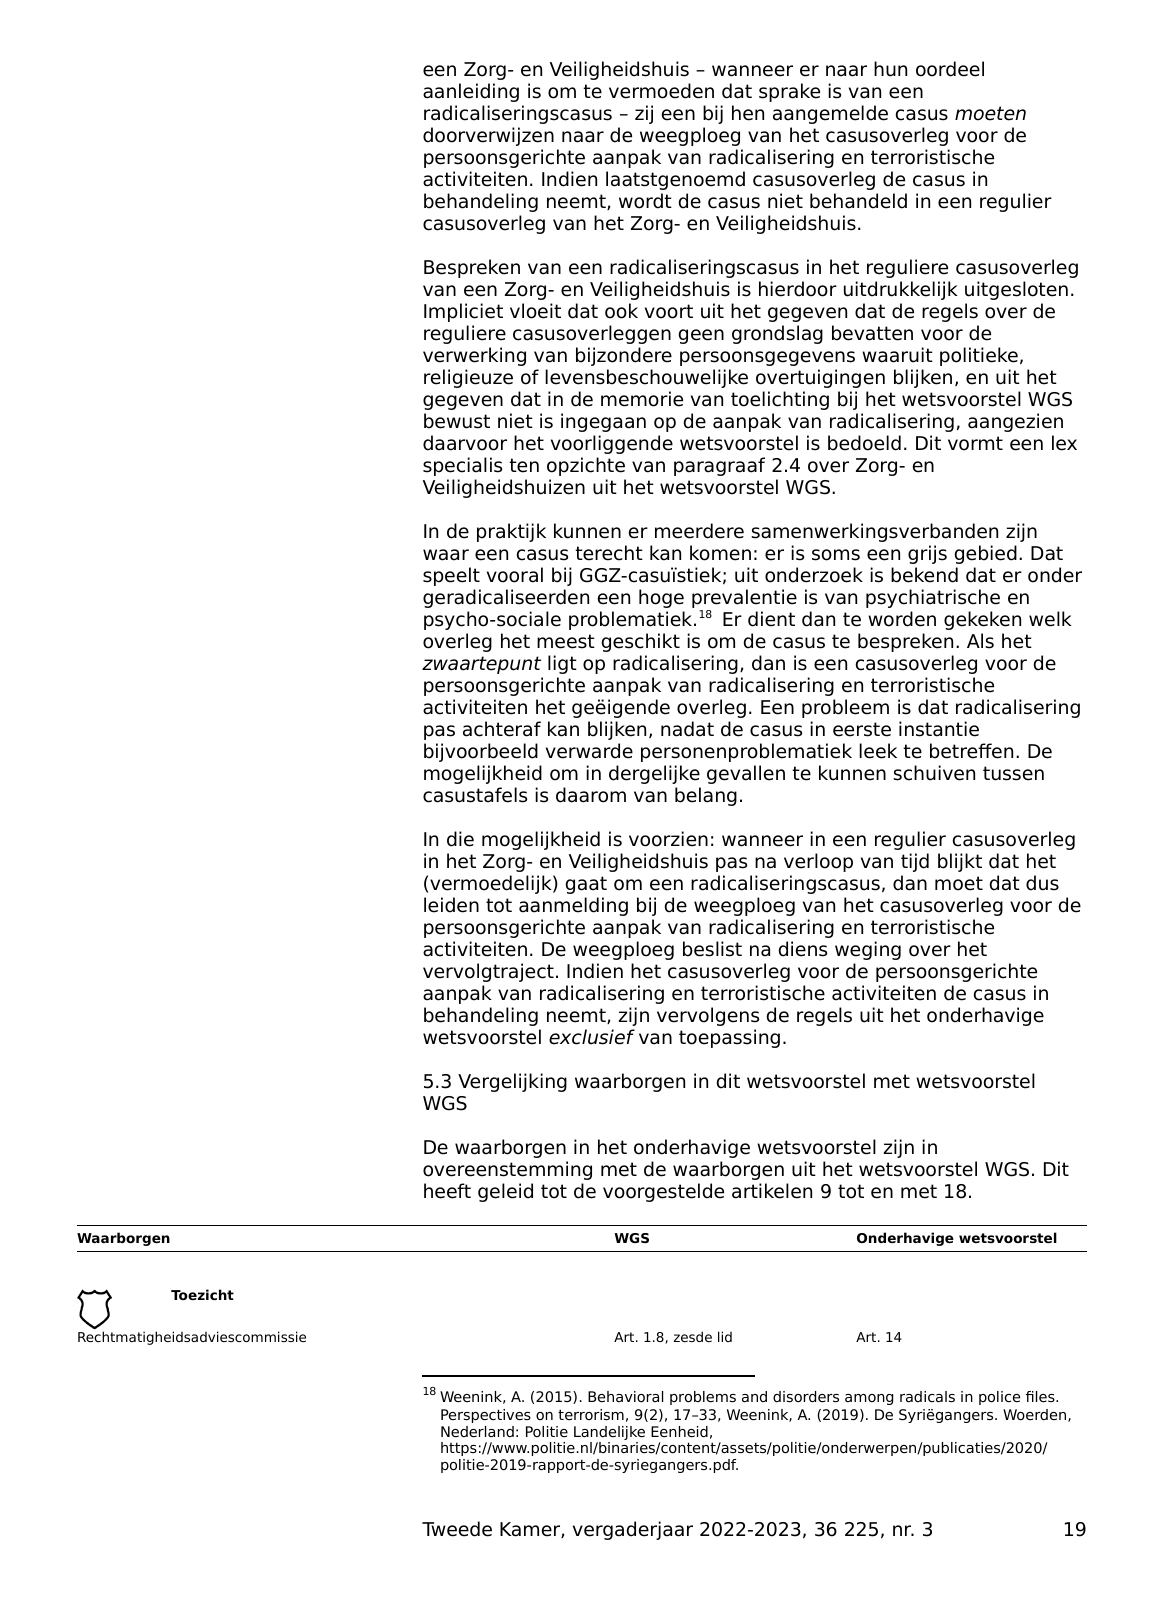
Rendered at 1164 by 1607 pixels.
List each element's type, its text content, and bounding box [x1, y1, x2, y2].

text Bespreken van een radicaliseringscasus in het reguliere casusoverleg van een Zorg- en Veiligheidshuis is hierdoor uitdrukkelijk uitgesloten. Impliciet vloeit dat ook voort uit het gegeven dat de regels over de reguliere casusoverleggen geen grondslag bevatten voor de verwerking van bijzondere persoonsgegevens waaruit politieke, religieuze of levensbeschouwelijke overtuigingen blijken, en uit het gegeven dat in de memorie van toelichting bij het wetsvoorstel WGS bewust niet is ingegaan op de aanpak van radicalisering, aangezien daarvoor het voorliggende wetsvoorstel is bedoeld. Dit vormt een lex specialis ten opzichte van paragraaf 2.4 over Zorg- en Veiligheidshuizen uit het wetsvoorstel WGS. [422, 257, 1087, 499]
table_cell [113, 1288, 165, 1329]
table_cell [77, 1273, 165, 1288]
table_cell Rechtmatigheidsadviescommissie [77, 1330, 608, 1345]
text In die mogelijkheid is voorzien: wanneer in een regulier casusoverleg in het Zorg- en Veiligheidshuis pas na verloop van tijd blijkt dat het (vermoedelijk) gaat om een radicaliseringscasus, dan moet dat dus leiden tot aanmelding bij de weegploeg van het casusoverleg voor de persoonsgerichte aanpak van radicalisering en terroristische activiteiten. De weegploeg beslist na diens weging over het vervolgtraject. Indien het casusoverleg voor de persoonsgerichte aanpak van radicalisering en terroristische activiteiten de casus in behandeling neemt, zijn vervolgens de regels uit het onderhavige wetsvoorstel exclusief van toepassing. [422, 829, 1087, 1049]
table_cell Toezicht [165, 1288, 1087, 1329]
text een Zorg- en Veiligheidshuis – wanneer er naar hun oordeel aanleiding is om te vermoeden dat sprake is van een radicaliseringscasus – zij een bij hen aangemelde casus moeten doorverwijzen naar de weegploeg van het casusoverleg voor de persoonsgerichte aanpak van radicalisering en terroristische activiteiten. Indien laatstgenoemd casusoverleg de casus in behandeling neemt, wordt de casus niet behandeld in een regulier casusoverleg van het Zorg- en Veiligheidshuis. [422, 59, 1087, 235]
text De waarborgen in het onderhavige wetsvoorstel zijn in overeenstemming met de waarborgen uit het wetsvoorstel WGS. Dit heeft geleid tot de voorgestelde artikelen 9 tot en met 18. [422, 1137, 1087, 1203]
table_cell Art. 1.8, zesde lid [608, 1330, 850, 1345]
table_header Onderhavige wetsvoorstel [850, 1226, 1087, 1251]
table_header Waarborgen [77, 1226, 608, 1251]
text Weenink, A. (2015). Behavioral problems and disorders among radicals in police files. Perspectives on terrorism, 9(2), 17–33, Weenink, A. (2019). De Syriëgangers. Woerden, Nederland: Politie Landelijke Eenheid, https://www.politie.nl/binaries/content/assets/politie/onderwerpen/publicaties/2020/politie-2019-rapport-de-syriegangers.pdf. [422, 1385, 1087, 1474]
table_header WGS [608, 1226, 850, 1251]
text 5.3 Vergelijking waarborgen in dit wetsvoorstel met wetsvoorstel WGS [422, 1071, 1087, 1115]
table_cell Art. 14 [850, 1330, 1087, 1345]
table_cell [165, 1273, 1087, 1288]
text In de praktijk kunnen er meerdere samenwerkingsverbanden zijn waar een casus terecht kan komen: er is soms een grijs gebied. Dat speelt vooral bij GGZ-casuïstiek; uit onderzoek is bekend dat er onder geradicaliseerden een hoge prevalentie is van psychiatrische en psycho-sociale problematiek. Er dient dan te worden gekeken welk overleg het meest geschikt is om de casus te bespreken. Als het zwaartepunt ligt op radicalisering, dan is een casusoverleg voor de persoonsgerichte aanpak van radicalisering en terroristische activiteiten het geëigende overleg. Een probleem is dat radicalisering pas achteraf kan blijken, nadat de casus in eerste instantie bijvoorbeeld verwarde personenproblematiek leek te betreffen. De mogelijkheid om in dergelijke gevallen te kunnen schuiven tussen casustafels is daarom van belang. [422, 521, 1087, 807]
table_cell [77, 1252, 165, 1272]
picture [76, 1288, 113, 1330]
table_cell [165, 1252, 1087, 1272]
